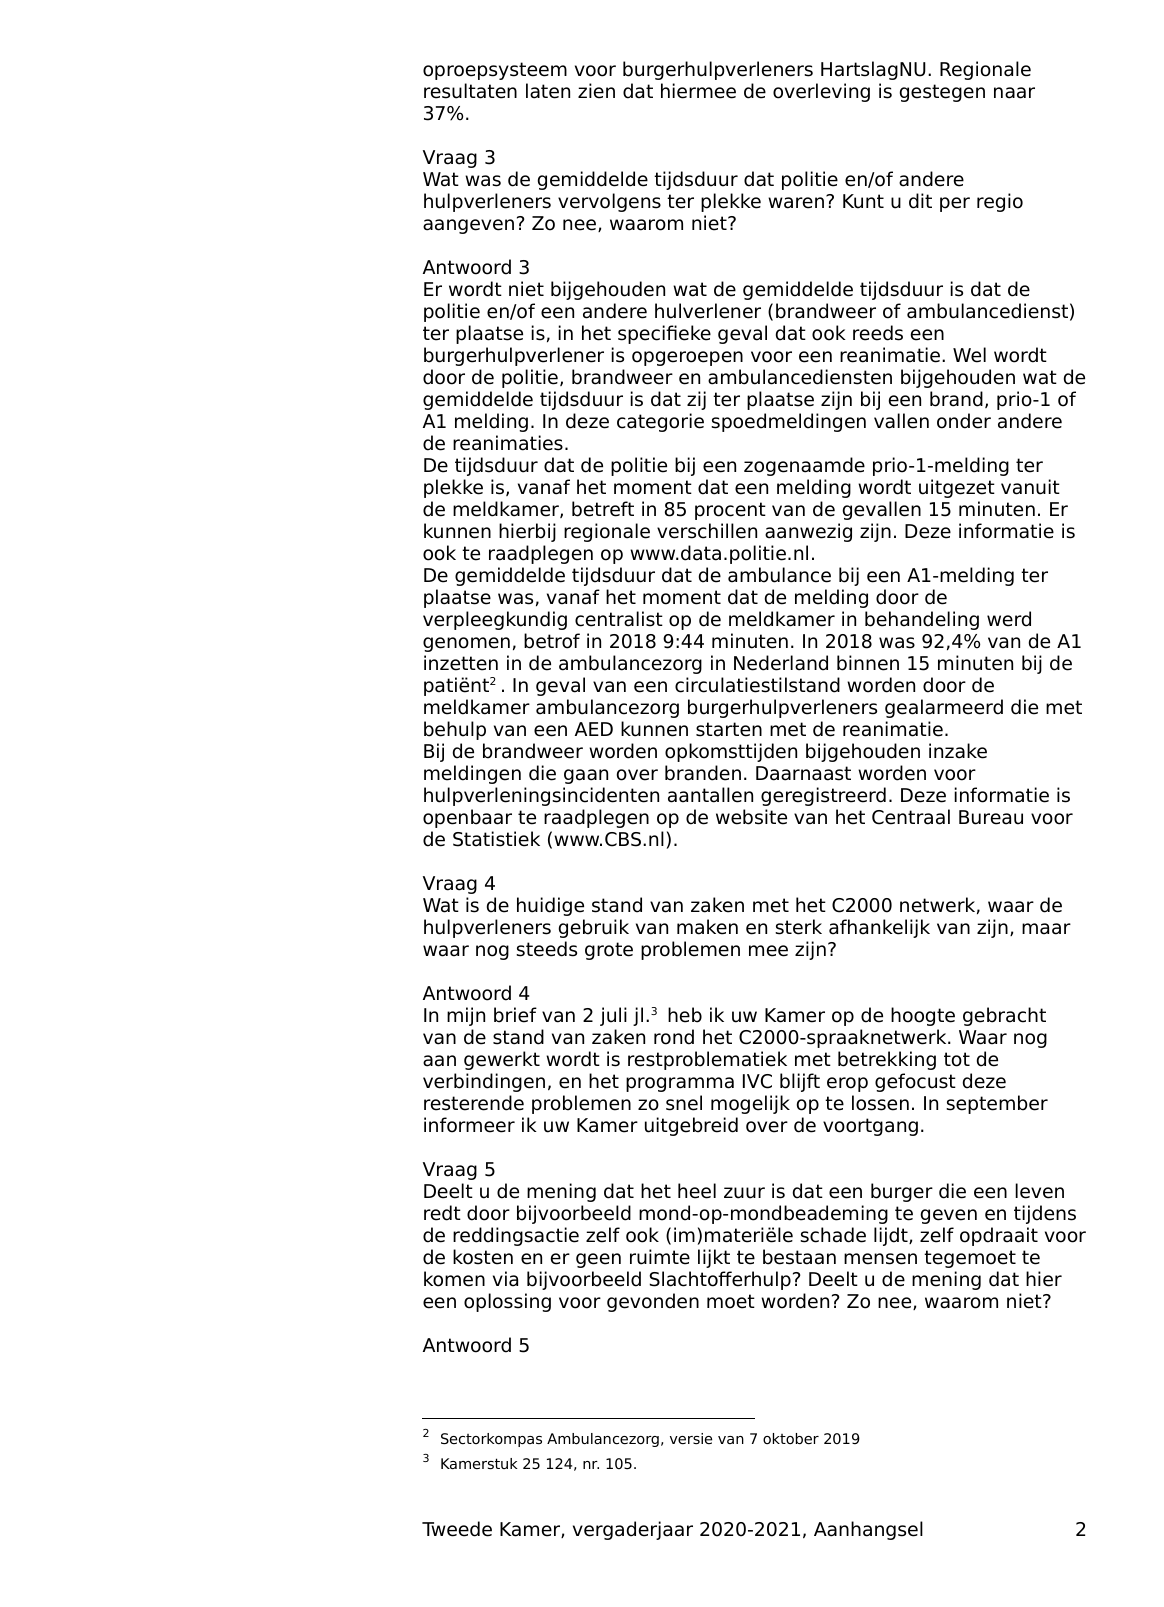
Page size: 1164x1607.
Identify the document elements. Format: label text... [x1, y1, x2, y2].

text In mijn brief van 2 juli jl. heb ik uw Kamer op de hoogte gebracht van de stand van zaken rond het C2000-spraaknetwerk. Waar nog aan gewerkt wordt is restproblematiek met betrekking tot de verbindingen, en het programma IVC blijft erop gefocust deze resterende problemen zo snel mogelijk op te lossen. In september informeer ik uw Kamer uitgebreid over de voortgang. [422, 1005, 1087, 1137]
text Wat was de gemiddelde tijdsduur dat politie en/of andere hulpverleners vervolgens ter plekke waren? Kunt u dit per regio aangeven? Zo nee, waarom niet? [422, 169, 1087, 235]
text oproepsysteem voor burgerhulpverleners HartslagNU. Regionale resultaten laten zien dat hiermee de overleving is gestegen naar 37%. [422, 59, 1087, 125]
text Deelt u de mening dat het heel zuur is dat een burger die een leven redt door bijvoorbeeld mond-op-mondbeademing te geven en tijdens de reddingsactie zelf ook (im)materiële schade lijdt, zelf opdraait voor de kosten en er geen ruimte lijkt te bestaan mensen tegemoet te komen via bijvoorbeeld Slachtofferhulp? Deelt u de mening dat hier een oplossing voor gevonden moet worden? Zo nee, waarom niet? [422, 1181, 1087, 1313]
text Kamerstuk 25 124, nr. 105. [422, 1452, 1087, 1474]
text Antwoord 4 [422, 983, 1087, 1005]
text Sectorkompas Ambulancezorg, versie van 7 oktober 2019 [422, 1427, 1087, 1449]
text Antwoord 3 [422, 257, 1087, 279]
text Vraag 3 [422, 147, 1087, 169]
text De tijdsduur dat de politie bij een zogenaamde prio-1-melding ter plekke is, vanaf het moment dat een melding wordt uitgezet vanuit de meldkamer, betreft in 85 procent van de gevallen 15 minuten. Er kunnen hierbij regionale verschillen aanwezig zijn. Deze informatie is ook te raadplegen op www.data.politie.nl. [422, 455, 1087, 565]
text Er wordt niet bijgehouden wat de gemiddelde tijdsduur is dat de politie en/of een andere hulverlener (brandweer of ambulancedienst) ter plaatse is, in het specifieke geval dat ook reeds een burgerhulpverlener is opgeroepen voor een reanimatie. Wel wordt door de politie, brandweer en ambulancediensten bijgehouden wat de gemiddelde tijdsduur is dat zij ter plaatse zijn bij een brand, prio-1 of A1 melding. In deze categorie spoedmeldingen vallen onder andere de reanimaties. [422, 279, 1087, 455]
text Antwoord 5 [422, 1335, 1087, 1357]
text De gemiddelde tijdsduur dat de ambulance bij een A1-melding ter plaatse was, vanaf het moment dat de melding door de verpleegkundig centralist op de meldkamer in behandeling werd genomen, betrof in 2018 9:44 minuten. In 2018 was 92,4% van de A1 inzetten in de ambulancezorg in Nederland binnen 15 minuten bij de patiënt. In geval van een circulatiestilstand worden door de meldkamer ambulancezorg burgerhulpverleners gealarmeerd die met behulp van een AED kunnen starten met de reanimatie. [422, 565, 1087, 741]
text Bij de brandweer worden opkomsttijden bijgehouden inzake meldingen die gaan over branden. Daarnaast worden voor hulpverleningsincidenten aantallen geregistreerd. Deze informatie is openbaar te raadplegen op de website van het Centraal Bureau voor de Statistiek (www.CBS.nl). [422, 741, 1087, 851]
text Vraag 4 [422, 873, 1087, 895]
text Vraag 5 [422, 1159, 1087, 1181]
text Wat is de huidige stand van zaken met het C2000 netwerk, waar de hulpverleners gebruik van maken en sterk afhankelijk van zijn, maar waar nog steeds grote problemen mee zijn? [422, 895, 1087, 961]
